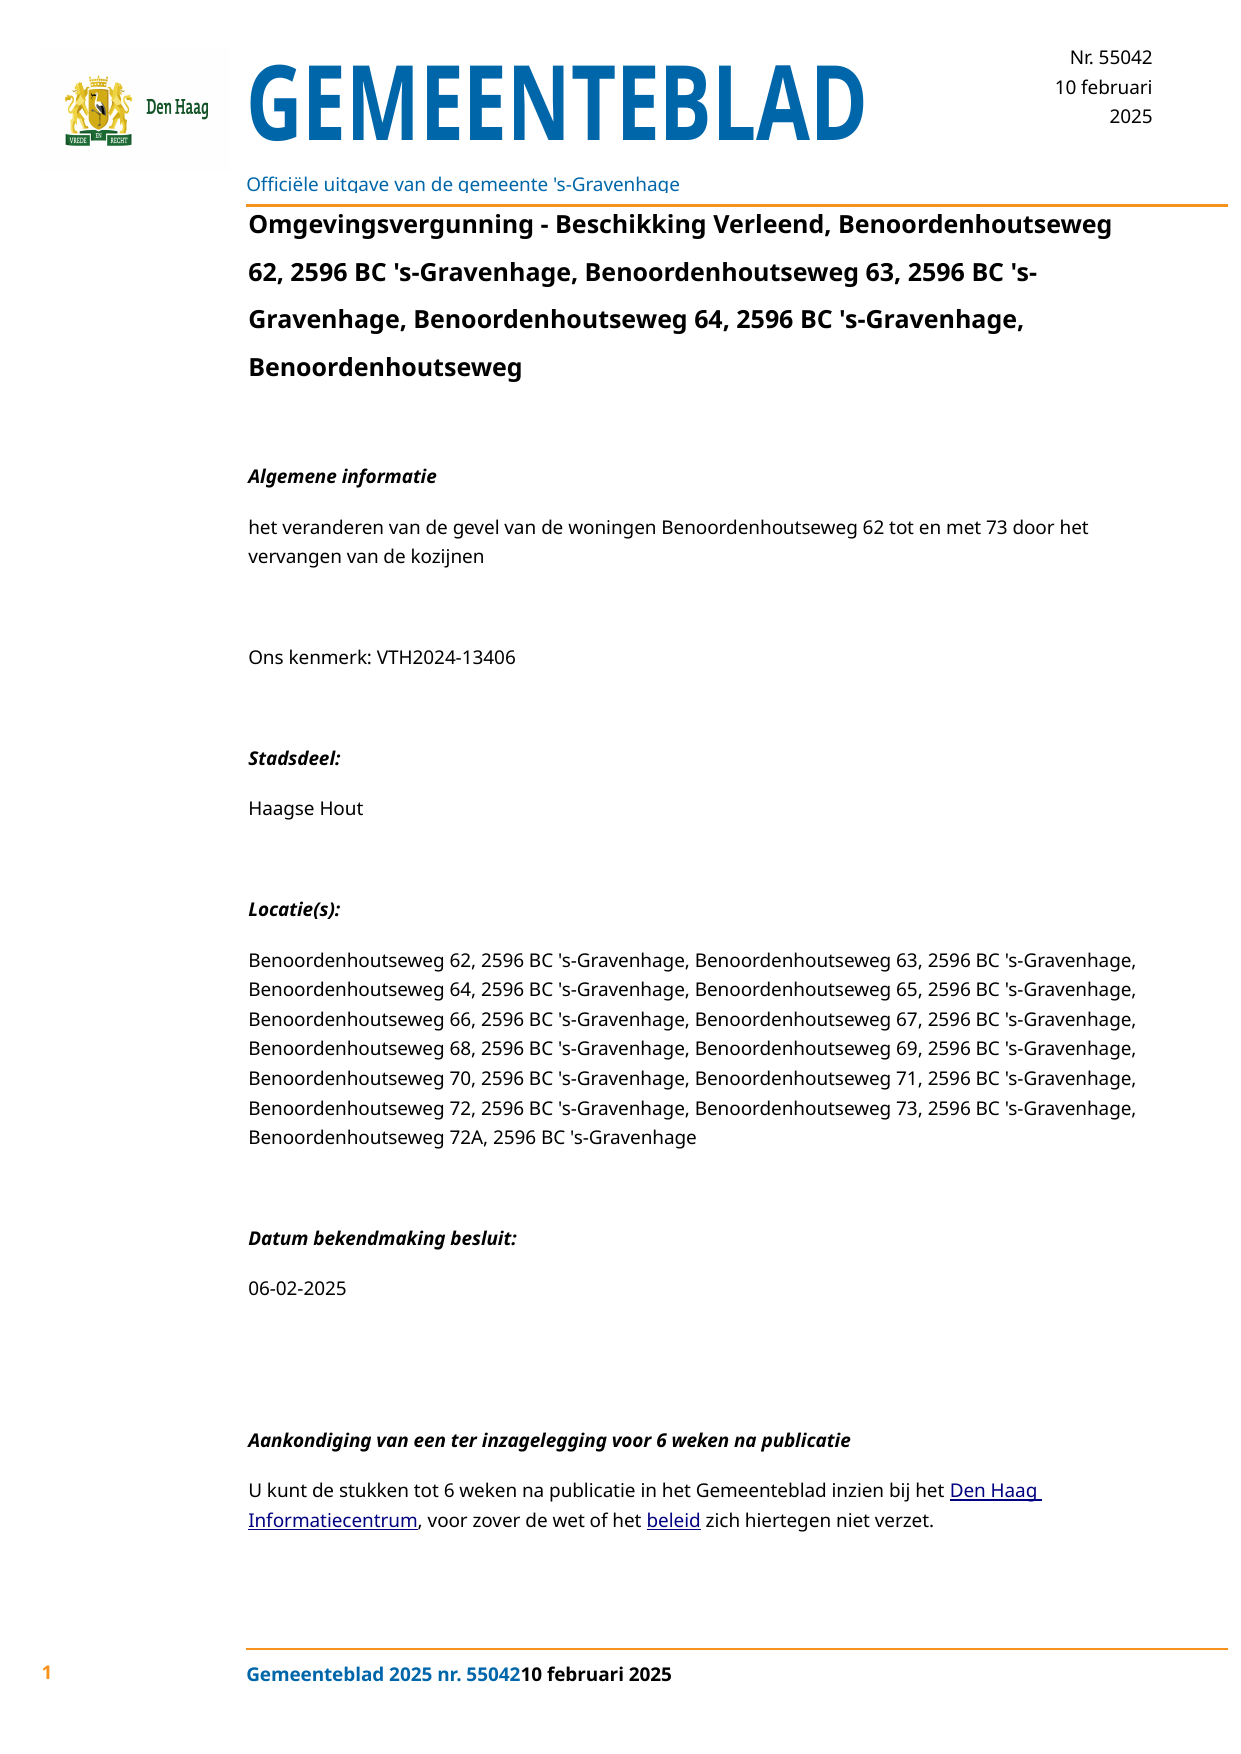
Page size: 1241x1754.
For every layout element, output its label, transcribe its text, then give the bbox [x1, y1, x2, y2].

text U kunt de stukken tot 6 weken na publicatie in het Gemeenteblad inzien bij het Den Haag Informatiecentrum, voor zover de wet of het beleid zich hiertegen niet verzet. [248, 1477, 1152, 1533]
text Stadsdeel: [248, 745, 1152, 771]
text 06-02-2025 [248, 1276, 1152, 1301]
text het veranderen van de gevel van de woningen Benoordenhoutseweg 62 tot en met 73 door het vervangen van de kozijnen [248, 514, 1152, 569]
text Omgevingsvergunning - Beschikking Verleend, Benoordenhoutseweg 62, 2596 BC 's-Gravenhage, Benoordenhoutseweg 63, 2596 BC 's-Gravenhage, Benoordenhoutseweg 64, 2596 BC 's-Gravenhage, Benoordenhoutseweg [248, 207, 1152, 384]
text Locatie(s): [248, 896, 1152, 922]
text Aankondiging van een ter inzagelegging voor 6 weken na publicatie [248, 1427, 1152, 1453]
text Benoordenhoutseweg 62, 2596 BC 's-Gravenhage, Benoordenhoutseweg 63, 2596 BC 's-Gravenhage, Benoordenhoutseweg 64, 2596 BC 's-Gravenhage, Benoordenhoutseweg 65, 2596 BC 's-Gravenhage, Benoordenhoutseweg 66, 2596 BC 's-Gravenhage, Benoordenhoutseweg 67, 2596 BC 's-Gravenhage, Benoordenhoutseweg 68, 2596 BC 's-Gravenhage, Benoordenhoutseweg 69, 2596 BC 's-Gravenhage, Benoordenhoutseweg 70, 2596 BC 's-Gravenhage, Benoordenhoutseweg 71, 2596 BC 's-Gravenhage, Benoordenhoutseweg 72, 2596 BC 's-Gravenhage, Benoordenhoutseweg 73, 2596 BC 's-Gravenhage, Benoordenhoutseweg 72A, 2596 BC 's-Gravenhage [248, 947, 1152, 1150]
text Datum bekendmaking besluit: [248, 1225, 1152, 1251]
text Ons kenmerk: VTH2024-13406 [248, 644, 1152, 670]
picture [41, 47, 231, 172]
text Haagse Hout [248, 796, 1152, 821]
text Algemene informatie [248, 463, 1152, 489]
